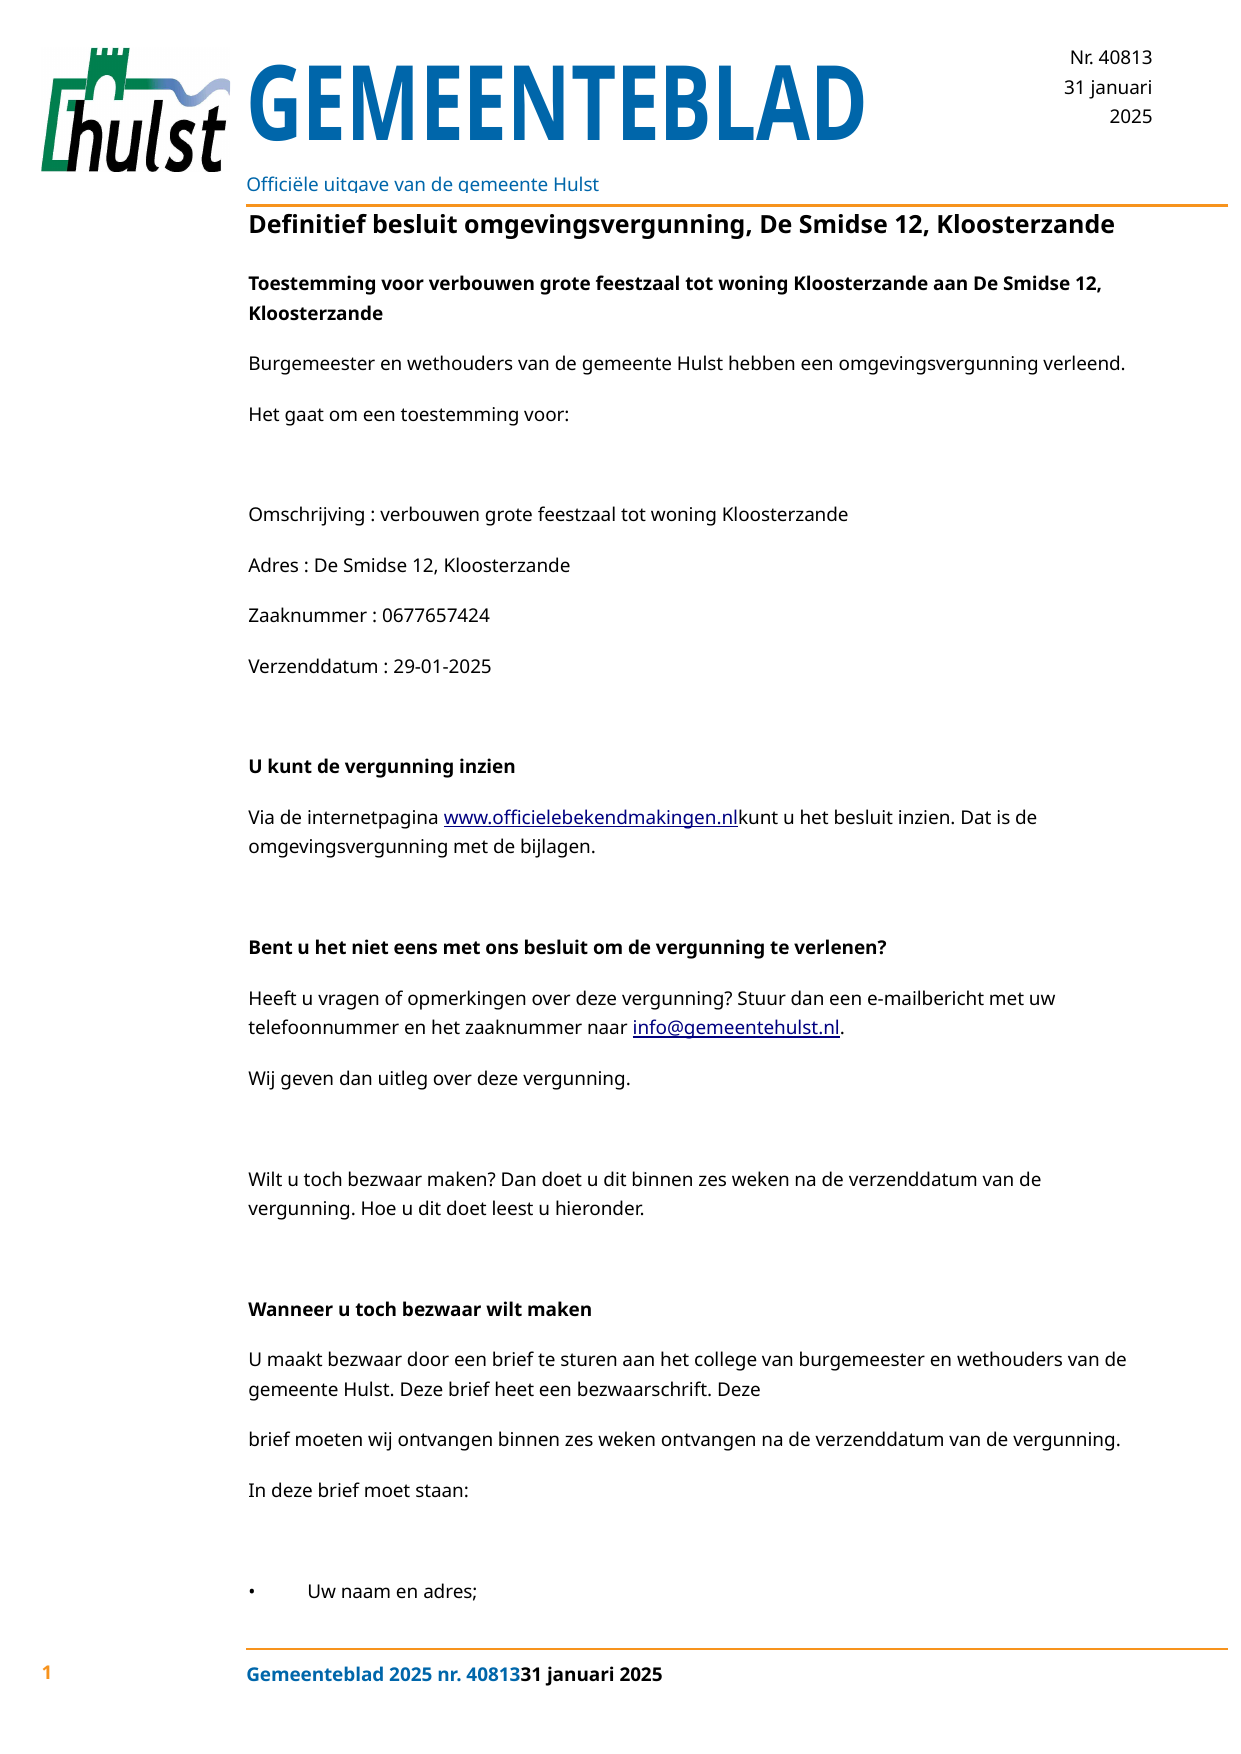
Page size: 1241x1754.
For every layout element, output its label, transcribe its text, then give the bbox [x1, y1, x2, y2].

text Bent u het niet eens met ons besluit om de vergunning te verlenen? [248, 934, 1152, 960]
text U maakt bezwaar door een brief te sturen aan het college van burgemeester en wethouders van de gemeente Hulst. Deze brief heet een bezwaarschrift. Deze [248, 1347, 1152, 1402]
text Heeft u vragen of opmerkingen over deze vergunning? Stuur dan een e-mailbericht met uw telefoonnummer en het zaaknummer naar info@gemeentehulst.nl. [248, 985, 1152, 1040]
text Verzenddatum : 29-01-2025 [248, 653, 1152, 678]
text Via de internetpagina www.officielebekendmakingen.nlkunt u het besluit inzien. Dat is de omgevingsvergunning met de bijlagen. [248, 804, 1152, 859]
picture [41, 47, 231, 172]
text In deze brief moet staan: [248, 1477, 1152, 1503]
text Wij geven dan uitleg over deze vergunning. [248, 1065, 1152, 1091]
text Adres : De Smidse 12, Kloosterzande [248, 552, 1152, 578]
text Zaaknummer : 0677657424 [248, 602, 1152, 628]
text Toestemming voor verbouwen grote feestzaal tot woning Kloosterzande aan De Smidse 12, Kloosterzande [248, 270, 1152, 326]
text brief moeten wij ontvangen binnen zes weken ontvangen na de verzenddatum van de vergunning. [248, 1427, 1152, 1452]
text Omschrijving : verbouwen grote feestzaal tot woning Kloosterzande [248, 502, 1152, 527]
text Burgemeester en wethouders van de gemeente Hulst hebben een omgevingsvergunning verleend. [248, 350, 1152, 376]
text Wilt u toch bezwaar maken? Dan doet u dit binnen zes weken na de verzenddatum van de vergunning. Hoe u dit doet leest u hieronder. [248, 1166, 1152, 1221]
text Wanneer u toch bezwaar wilt maken [248, 1296, 1152, 1322]
text U kunt de vergunning inzien [248, 754, 1152, 779]
text Het gaat om een toestemming voor: [248, 401, 1152, 426]
list Uw naam en adres; [248, 1578, 1152, 1603]
text Definitief besluit omgevingsvergunning, De Smidse 12, Kloosterzande [248, 207, 1152, 241]
